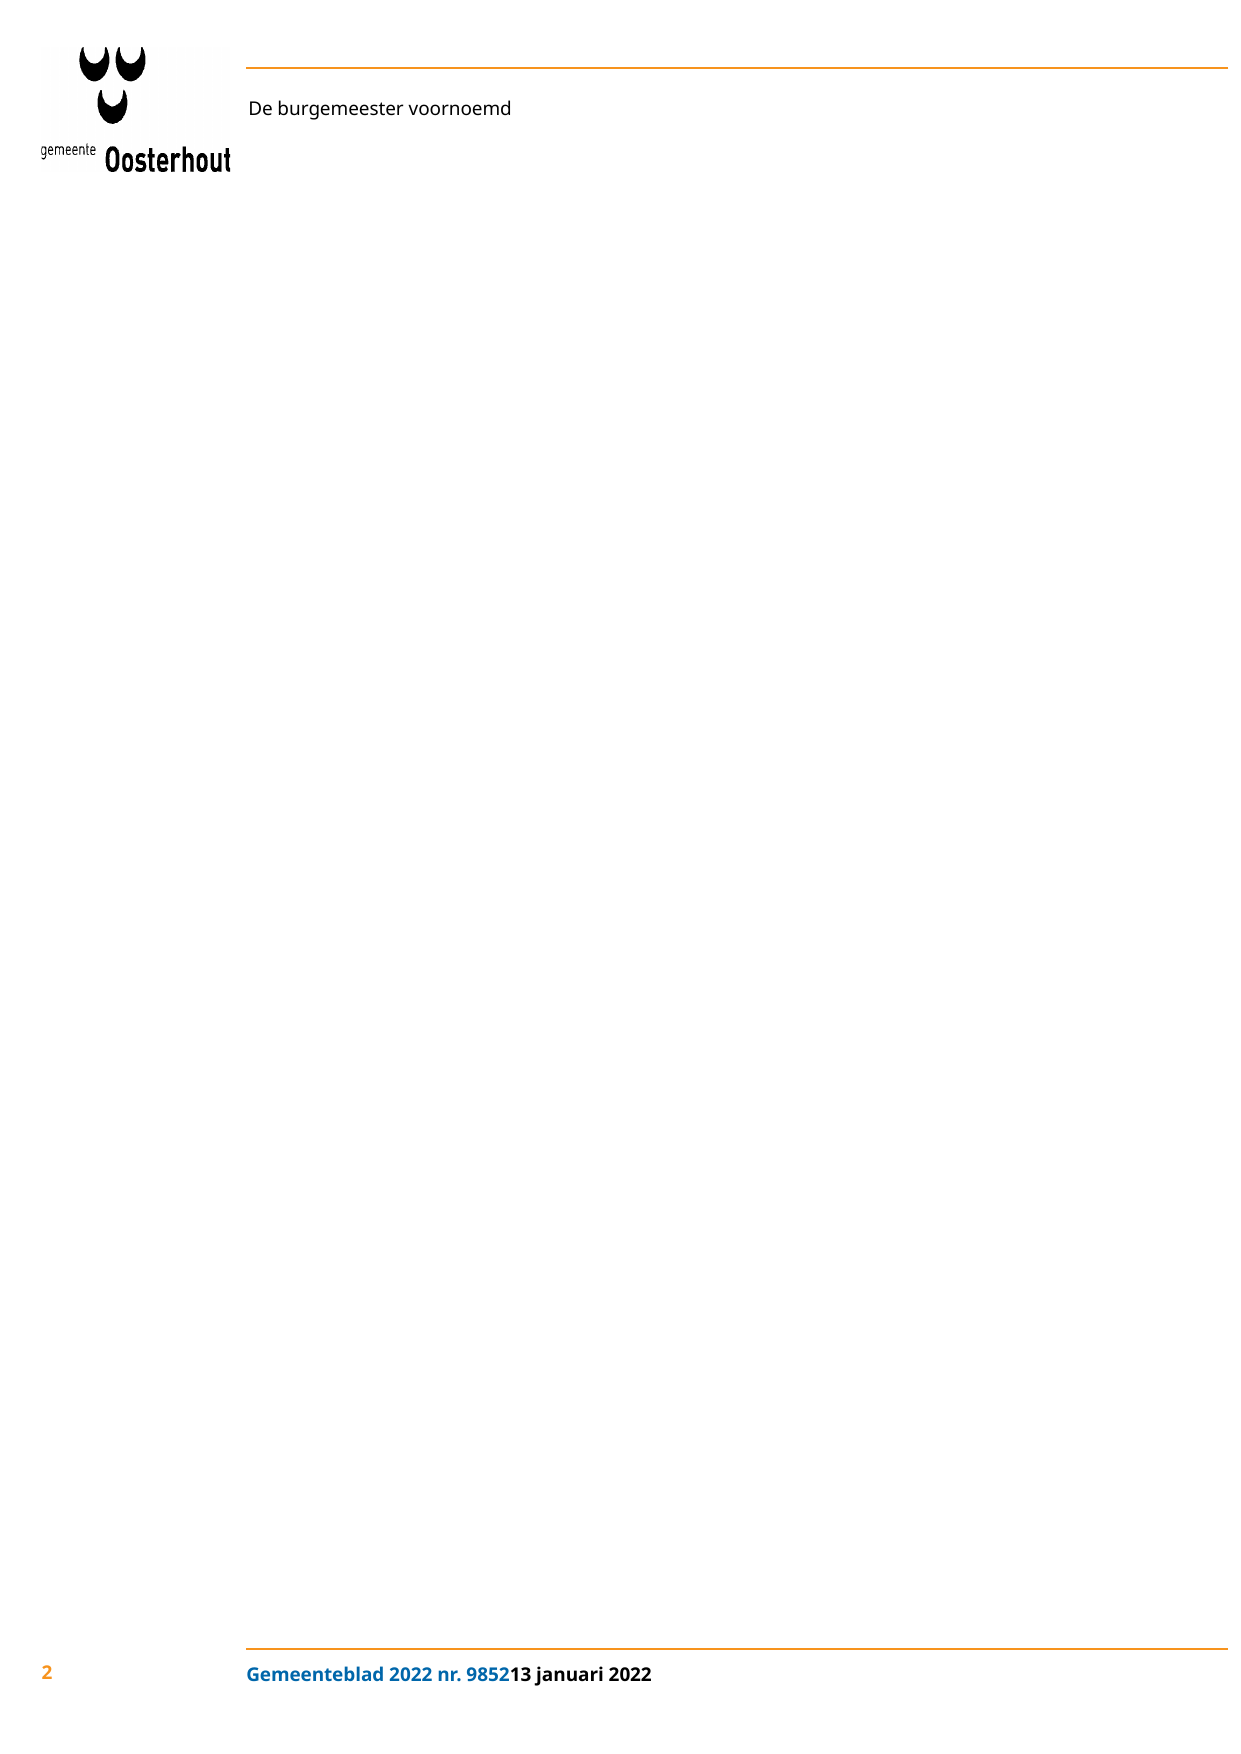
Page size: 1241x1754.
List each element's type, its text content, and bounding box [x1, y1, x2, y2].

picture [41, 47, 231, 172]
text De burgemeester voornoemd [248, 95, 1152, 121]
